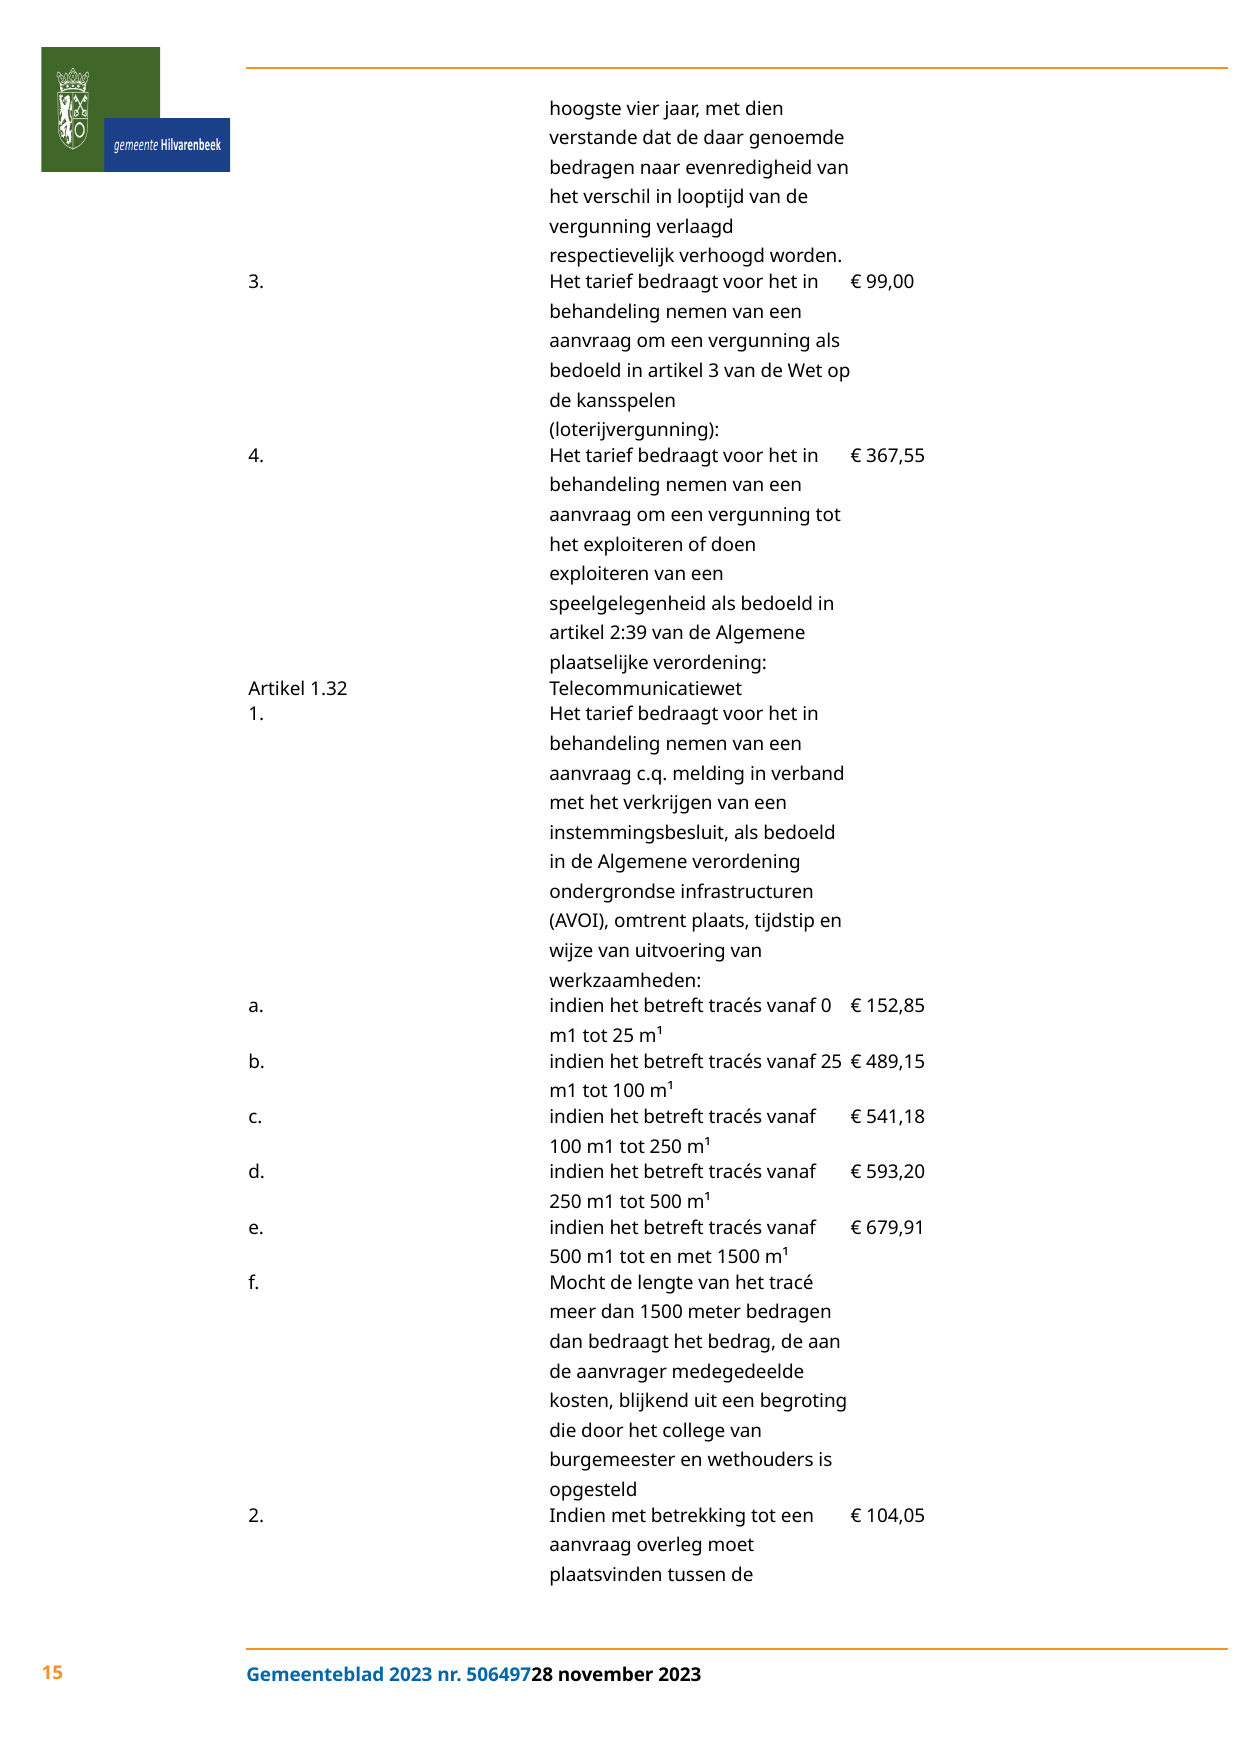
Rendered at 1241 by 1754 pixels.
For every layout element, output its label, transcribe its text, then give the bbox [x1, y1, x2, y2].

table_cell € 152,85 [850, 993, 1152, 1048]
table_cell € 541,18 [850, 1103, 1152, 1158]
table_cell indien het betreft tracés vanaf 250 m1 tot 500 m¹ [549, 1159, 850, 1214]
table_cell € 489,15 [850, 1048, 1152, 1103]
table_cell € 679,91 [850, 1214, 1152, 1269]
table_cell € 367,55 [850, 442, 1152, 675]
table_cell Het tarief bedraagt voor het in behandeling nemen van een aanvraag c.q. melding in verband met het verkrijgen van een instemmingsbesluit, als bedoeld in de Algemene verordening ondergrondse infrastructuren (AVOI), omtrent plaats, tijdstip en wijze van uitvoering van werkzaamheden: [549, 701, 850, 993]
table_cell a. [248, 993, 549, 1048]
table_cell 1. [248, 701, 549, 993]
table_cell d. [248, 1159, 549, 1214]
table_cell Indien met betrekking tot een aanvraag overleg moet plaatsvinden tussen de [549, 1502, 850, 1587]
table_cell c. [248, 1103, 549, 1158]
picture [41, 47, 231, 172]
table_cell € 99,00 [850, 269, 1152, 442]
table_cell f. [248, 1269, 549, 1502]
table_cell Het tarief bedraagt voor het in behandeling nemen van een aanvraag om een vergunning als bedoeld in artikel 3 van de Wet op de kansspelen (loterijvergunning): [549, 269, 850, 442]
table_cell indien het betreft tracés vanaf 0 m1 tot 25 m¹ [549, 993, 850, 1048]
table_cell Telecommunicatiewet [549, 675, 850, 701]
table_cell [248, 95, 549, 268]
table_cell 4. [248, 442, 549, 675]
table_cell indien het betreft tracés vanaf 25 m1 tot 100 m¹ [549, 1048, 850, 1103]
table_cell Mocht de lengte van het tracé meer dan 1500 meter bedragen dan bedraagt het bedrag, de aan de aanvrager medegedeelde kosten, blijkend uit een begroting die door het college van burgemeester en wethouders is opgesteld [549, 1269, 850, 1502]
table_cell [850, 95, 1152, 268]
table_cell € 104,05 [850, 1502, 1152, 1587]
table_cell [850, 701, 1152, 993]
table_cell indien het betreft tracés vanaf 100 m1 tot 250 m¹ [549, 1103, 850, 1158]
table_cell [850, 675, 1152, 701]
table_cell hoogste vier jaar, met dien verstande dat de daar genoemde bedragen naar evenredigheid van het verschil in looptijd van de vergunning verlaagd respectievelijk verhoogd worden. [549, 95, 850, 268]
table_cell 3. [248, 269, 549, 442]
table_cell € 593,20 [850, 1159, 1152, 1214]
table_cell b. [248, 1048, 549, 1103]
table_cell Het tarief bedraagt voor het in behandeling nemen van een aanvraag om een vergunning tot het exploiteren of doen exploiteren van een speelgelegenheid als bedoeld in artikel 2:39 van de Algemene plaatselijke verordening: [549, 442, 850, 675]
table_cell e. [248, 1214, 549, 1269]
table_cell 2. [248, 1502, 549, 1587]
table_cell indien het betreft tracés vanaf 500 m1 tot en met 1500 m¹ [549, 1214, 850, 1269]
table_cell Artikel 1.32 [248, 675, 549, 701]
table_cell [850, 1269, 1152, 1502]
